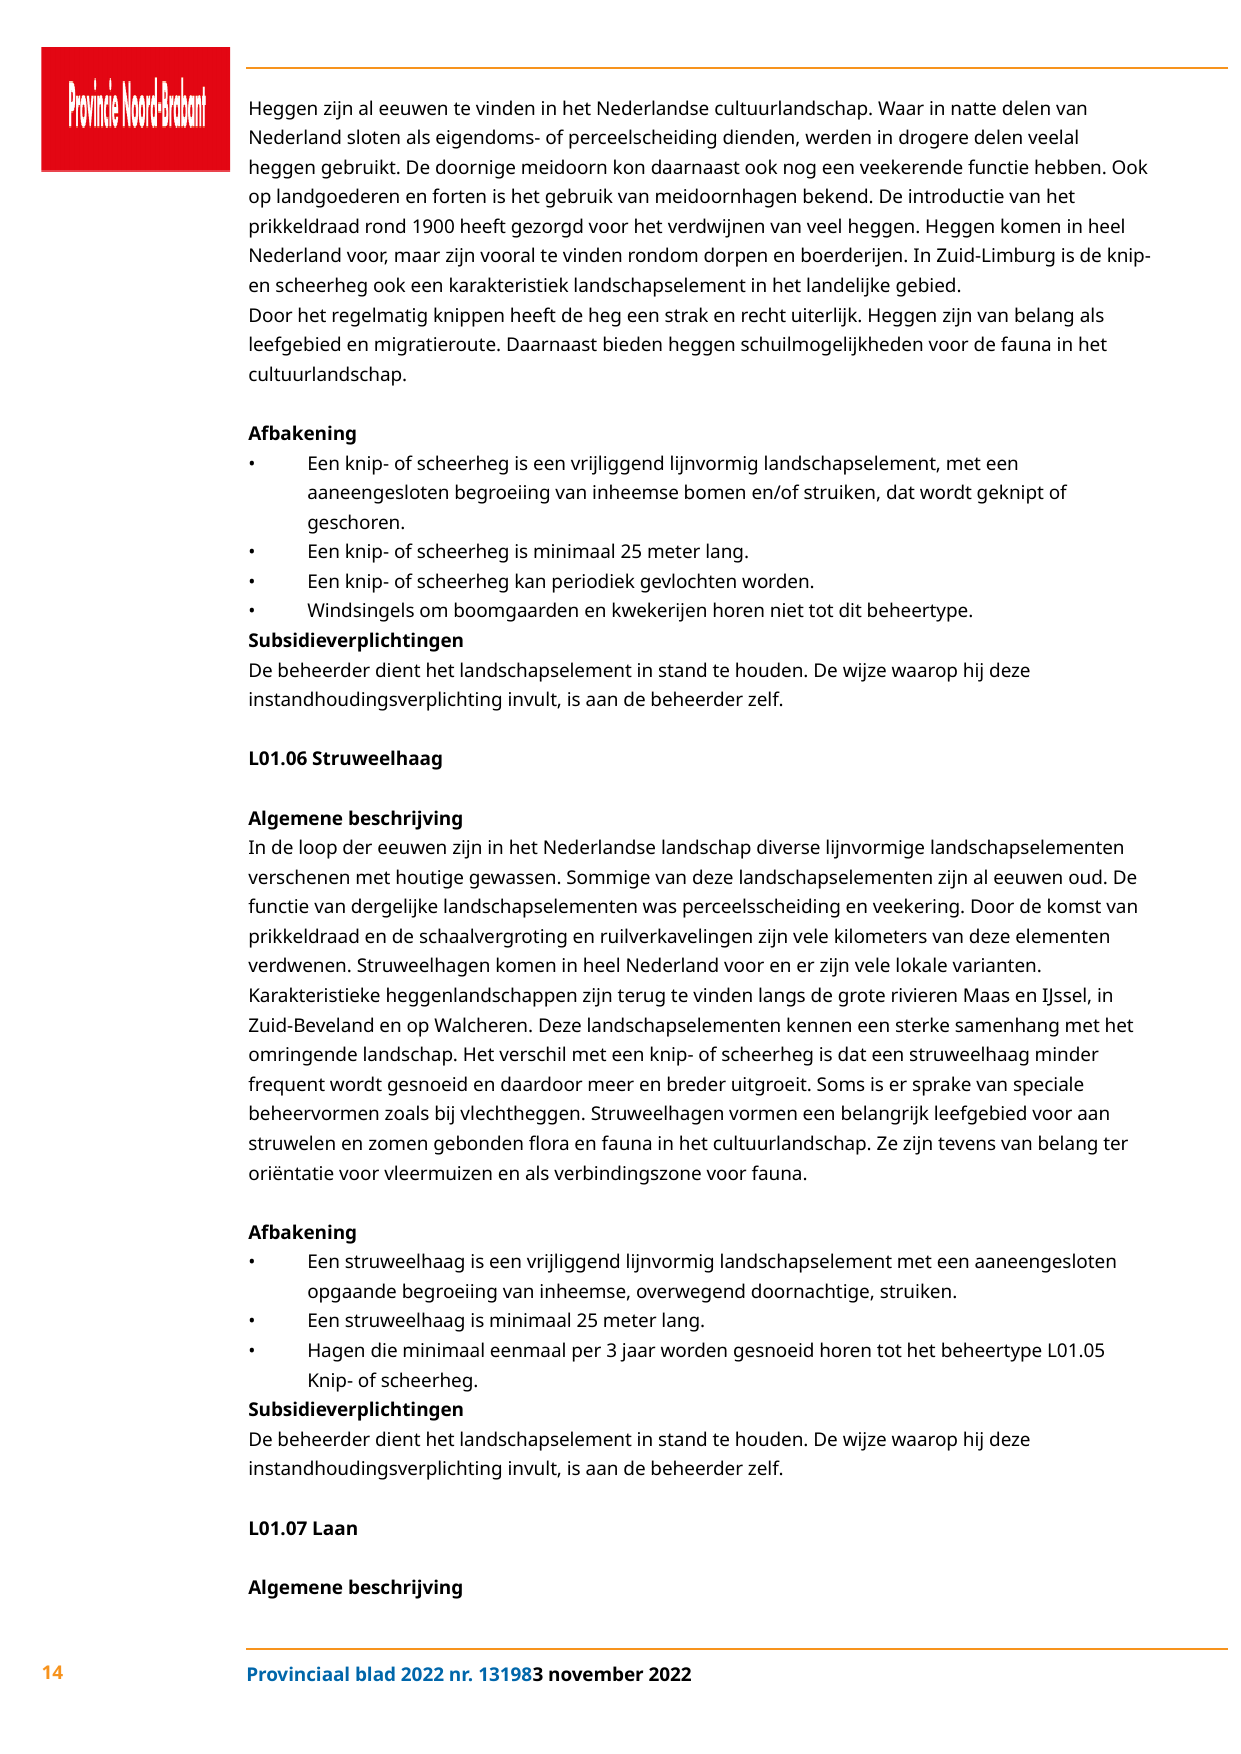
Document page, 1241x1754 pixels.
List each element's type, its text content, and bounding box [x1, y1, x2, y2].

list Een struweelhaag is een vrijliggend lijnvormig landschapselement met een aaneengesloten opgaande begroeiing van inheemse, overwegend doornachtige, struiken. [248, 1248, 1152, 1304]
text Door het regelmatig knippen heeft de heg een strak en recht uiterlijk. Heggen zijn van belang als leefgebied en migratieroute. Daarnaast bieden heggen schuilmogelijkheden voor de fauna in het cultuurlandschap. [248, 302, 1152, 387]
list Een knip- of scheerheg is minimaal 25 meter lang. [248, 538, 1152, 564]
picture [41, 47, 231, 172]
list Een knip- of scheerheg kan periodiek gevlochten worden. [248, 568, 1152, 594]
text L01.06 Struweelhaag [248, 746, 1152, 771]
text De beheerder dient het landschapselement in stand te houden. De wijze waarop hij deze instandhoudingsverplichting invult, is aan de beheerder zelf. [248, 657, 1152, 712]
text Subsidieverplichtingen [248, 1396, 1152, 1422]
text Algemene beschrijving [248, 805, 1152, 831]
text Subsidieverplichtingen [248, 627, 1152, 653]
list Een struweelhaag is minimaal 25 meter lang. [248, 1308, 1152, 1333]
text L01.07 Laan [248, 1515, 1152, 1541]
text Algemene beschrijving [248, 1574, 1152, 1600]
text De beheerder dient het landschapselement in stand te houden. De wijze waarop hij deze instandhoudingsverplichting invult, is aan de beheerder zelf. [248, 1426, 1152, 1481]
list Een knip- of scheerheg is een vrijliggend lijnvormig landschapselement, met een aaneengesloten begroeiing van inheemse bomen en/of struiken, dat wordt geknipt of geschoren. [248, 450, 1152, 535]
list Hagen die minimaal eenmaal per 3 jaar worden gesnoeid horen tot het beheertype L01.05 Knip- of scheerheg. [248, 1337, 1152, 1393]
text Afbakening [248, 420, 1152, 446]
list Windsingels om boomgaarden en kwekerijen horen niet tot dit beheertype. [248, 598, 1152, 623]
text In de loop der eeuwen zijn in het Nederlandse landschap diverse lijnvormige landschapselementen verschenen met houtige gewassen. Sommige van deze landschapselementen zijn al eeuwen oud. De functie van dergelijke landschapselementen was perceelsscheiding en veekering. Door de komst van prikkeldraad en de schaalvergroting en ruilverkavelingen zijn vele kilometers van deze elementen verdwenen. Struweelhagen komen in heel Nederland voor en er zijn vele lokale varianten. Karakteristieke heggenlandschappen zijn terug te vinden langs de grote rivieren Maas en IJssel, in Zuid-Beveland en op Walcheren. Deze landschapselementen kennen een sterke samenhang met het omringende landschap. Het verschil met een knip- of scheerheg is dat een struweelhaag minder frequent wordt gesnoeid en daardoor meer en breder uitgroeit. Soms is er sprake van speciale beheervormen zoals bij vlechtheggen. Struweelhagen vormen een belangrijk leefgebied voor aan struwelen en zomen gebonden flora en fauna in het cultuurlandschap. Ze zijn tevens van belang ter oriëntatie voor vleermuizen en als verbindingszone voor fauna. [248, 834, 1152, 1186]
text Heggen zijn al eeuwen te vinden in het Nederlandse cultuurlandschap. Waar in natte delen van Nederland sloten als eigendoms- of perceelscheiding dienden, werden in drogere delen veelal heggen gebruikt. De doornige meidoorn kon daarnaast ook nog een veekerende functie hebben. Ook op landgoederen en forten is het gebruik van meidoornhagen bekend. De introductie van het prikkeldraad rond 1900 heeft gezorgd voor het verdwijnen van veel heggen. Heggen komen in heel Nederland voor, maar zijn vooral te vinden rondom dorpen en boerderijen. In Zuid-Limburg is de knip- en scheerheg ook een karakteristiek landschapselement in het landelijke gebied. [248, 95, 1152, 298]
text Afbakening [248, 1219, 1152, 1245]
